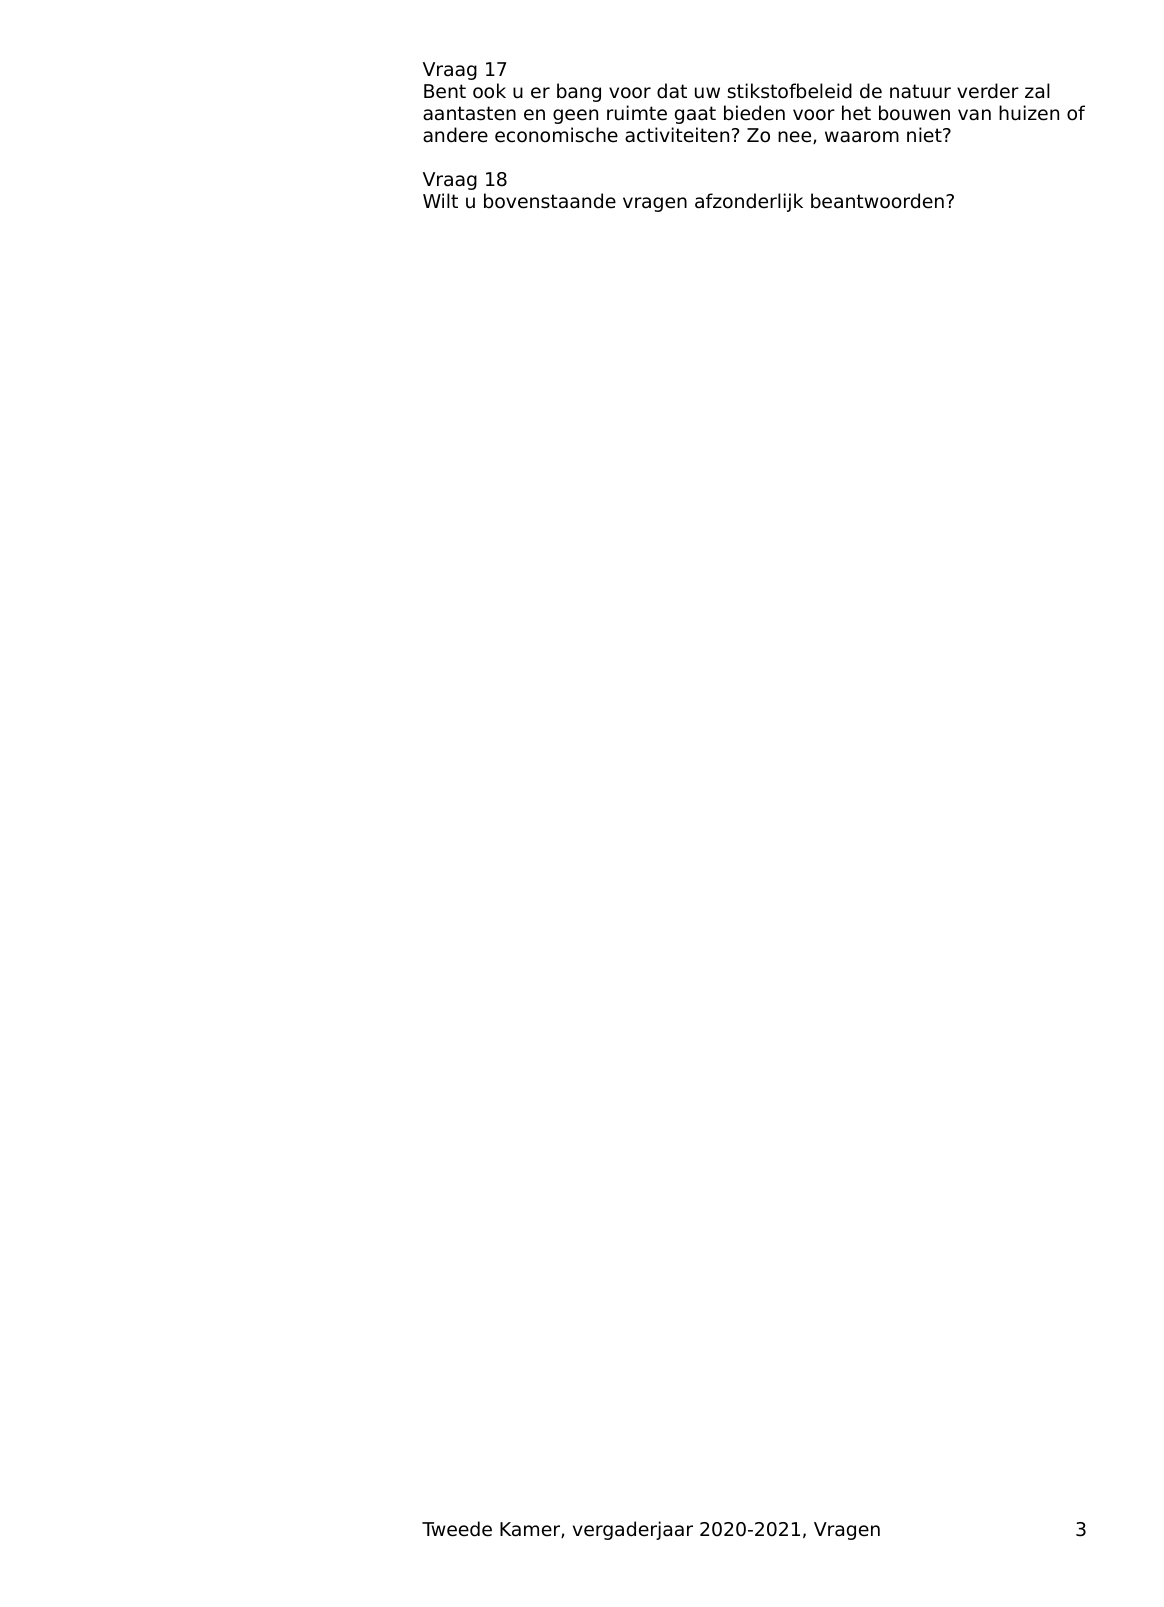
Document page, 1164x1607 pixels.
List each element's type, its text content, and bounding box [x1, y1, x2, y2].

text Vraag 18 [422, 169, 1087, 191]
text Bent ook u er bang voor dat uw stikstofbeleid de natuur verder zal aantasten en geen ruimte gaat bieden voor het bouwen van huizen of andere economische activiteiten? Zo nee, waarom niet? [422, 81, 1087, 147]
text Wilt u bovenstaande vragen afzonderlijk beantwoorden? [422, 191, 1087, 213]
text Vraag 17 [422, 59, 1087, 81]
